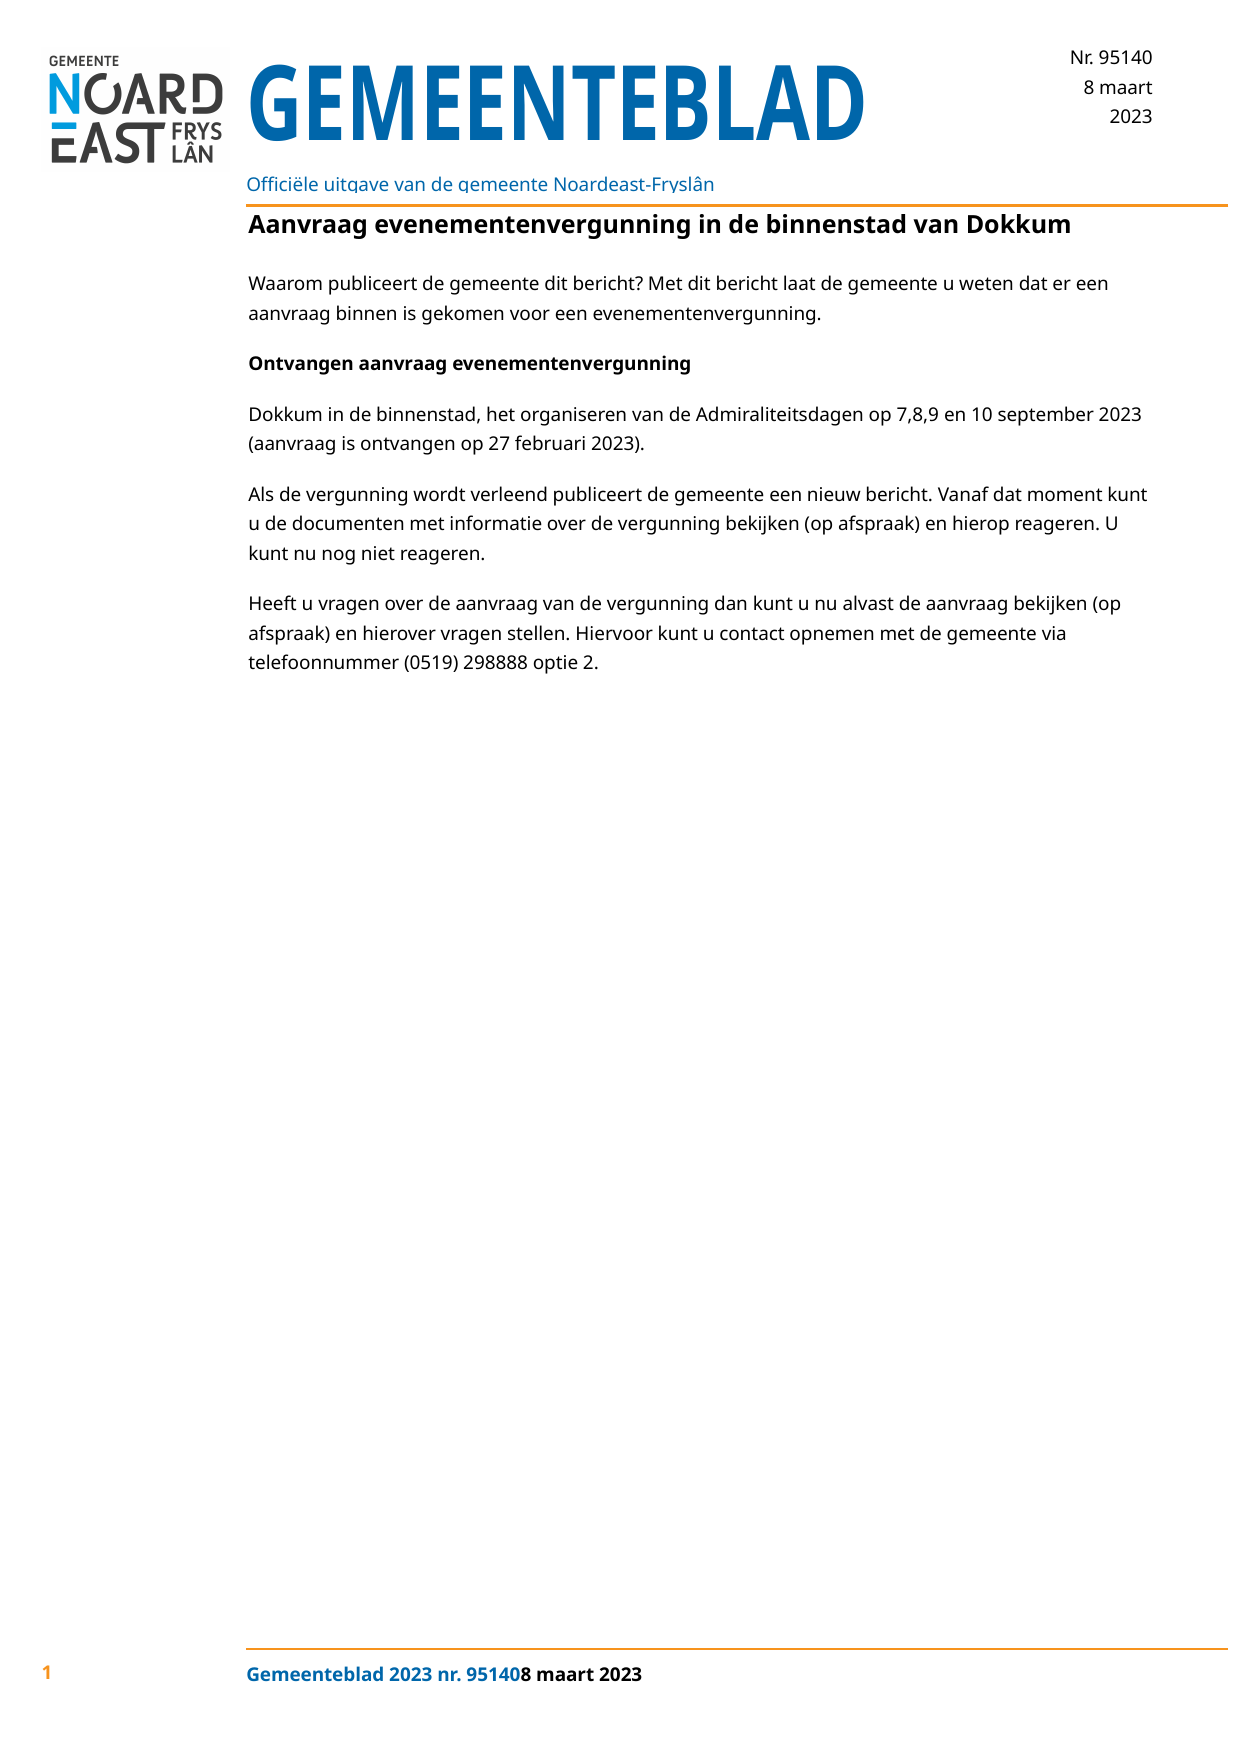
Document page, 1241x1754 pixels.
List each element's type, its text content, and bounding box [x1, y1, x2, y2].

picture [41, 47, 231, 172]
text Waarom publiceert de gemeente dit bericht? Met dit bericht laat de gemeente u weten dat er een aanvraag binnen is gekomen voor een evenementenvergunning. [248, 270, 1152, 326]
text Als de vergunning wordt verleend publiceert de gemeente een nieuw bericht. Vanaf dat moment kunt u de documenten met informatie over de vergunning bekijken (op afspraak) en hierop reageren. U kunt nu nog niet reageren. [248, 481, 1152, 566]
text Heeft u vragen over de aanvraag van de vergunning dan kunt u nu alvast de aanvraag bekijken (op afspraak) en hierover vragen stellen. Hiervoor kunt u contact opnemen met de gemeente via telefoonnummer (0519) 298888 optie 2. [248, 590, 1152, 675]
text Ontvangen aanvraag evenementenvergunning [248, 350, 1152, 376]
text Aanvraag evenementenvergunning in de binnenstad van Dokkum [248, 207, 1152, 241]
text Dokkum in de binnenstad, het organiseren van de Admiraliteitsdagen op 7,8,9 en 10 september 2023 (aanvraag is ontvangen op 27 februari 2023). [248, 401, 1152, 456]
